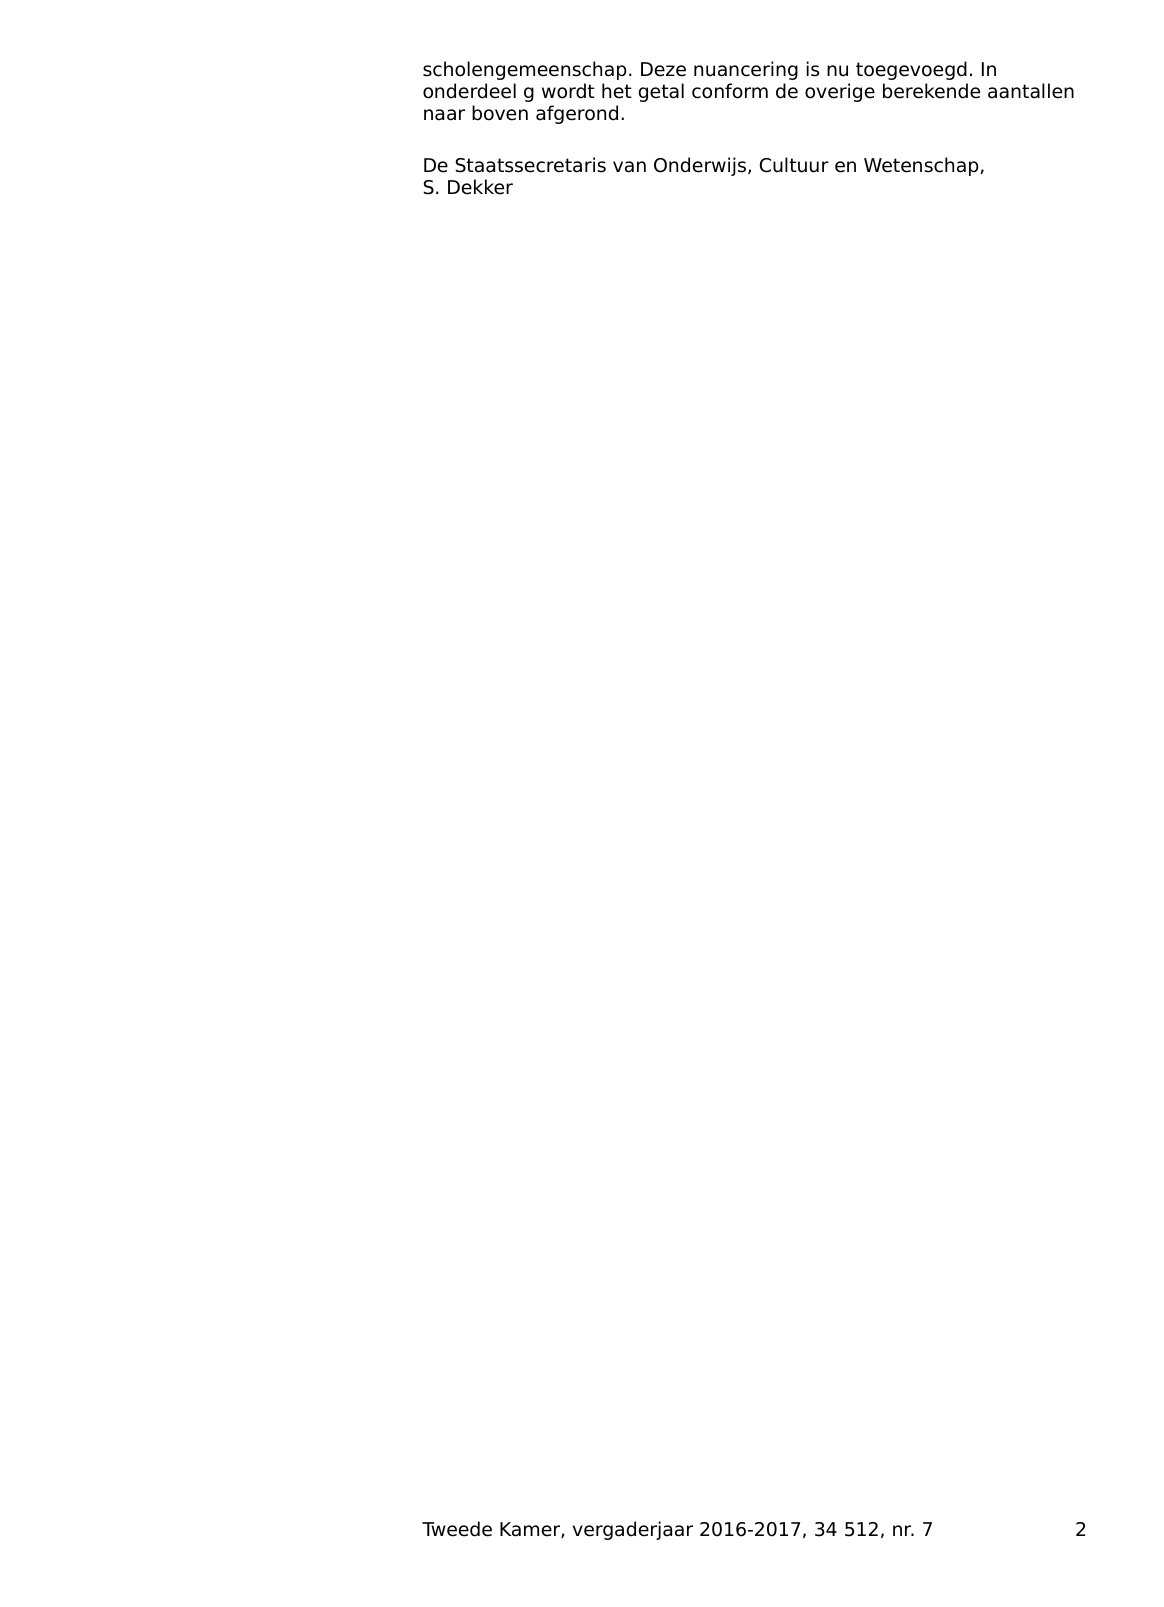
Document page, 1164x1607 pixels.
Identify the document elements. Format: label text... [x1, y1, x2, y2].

text scholengemeenschap. Deze nuancering is nu toegevoegd. In onderdeel g wordt het getal conform de overige berekende aantallen naar boven afgerond. [422, 59, 1087, 125]
text De Staatssecretaris van Onderwijs, Cultuur en Wetenschap, S. Dekker [422, 155, 1087, 199]
